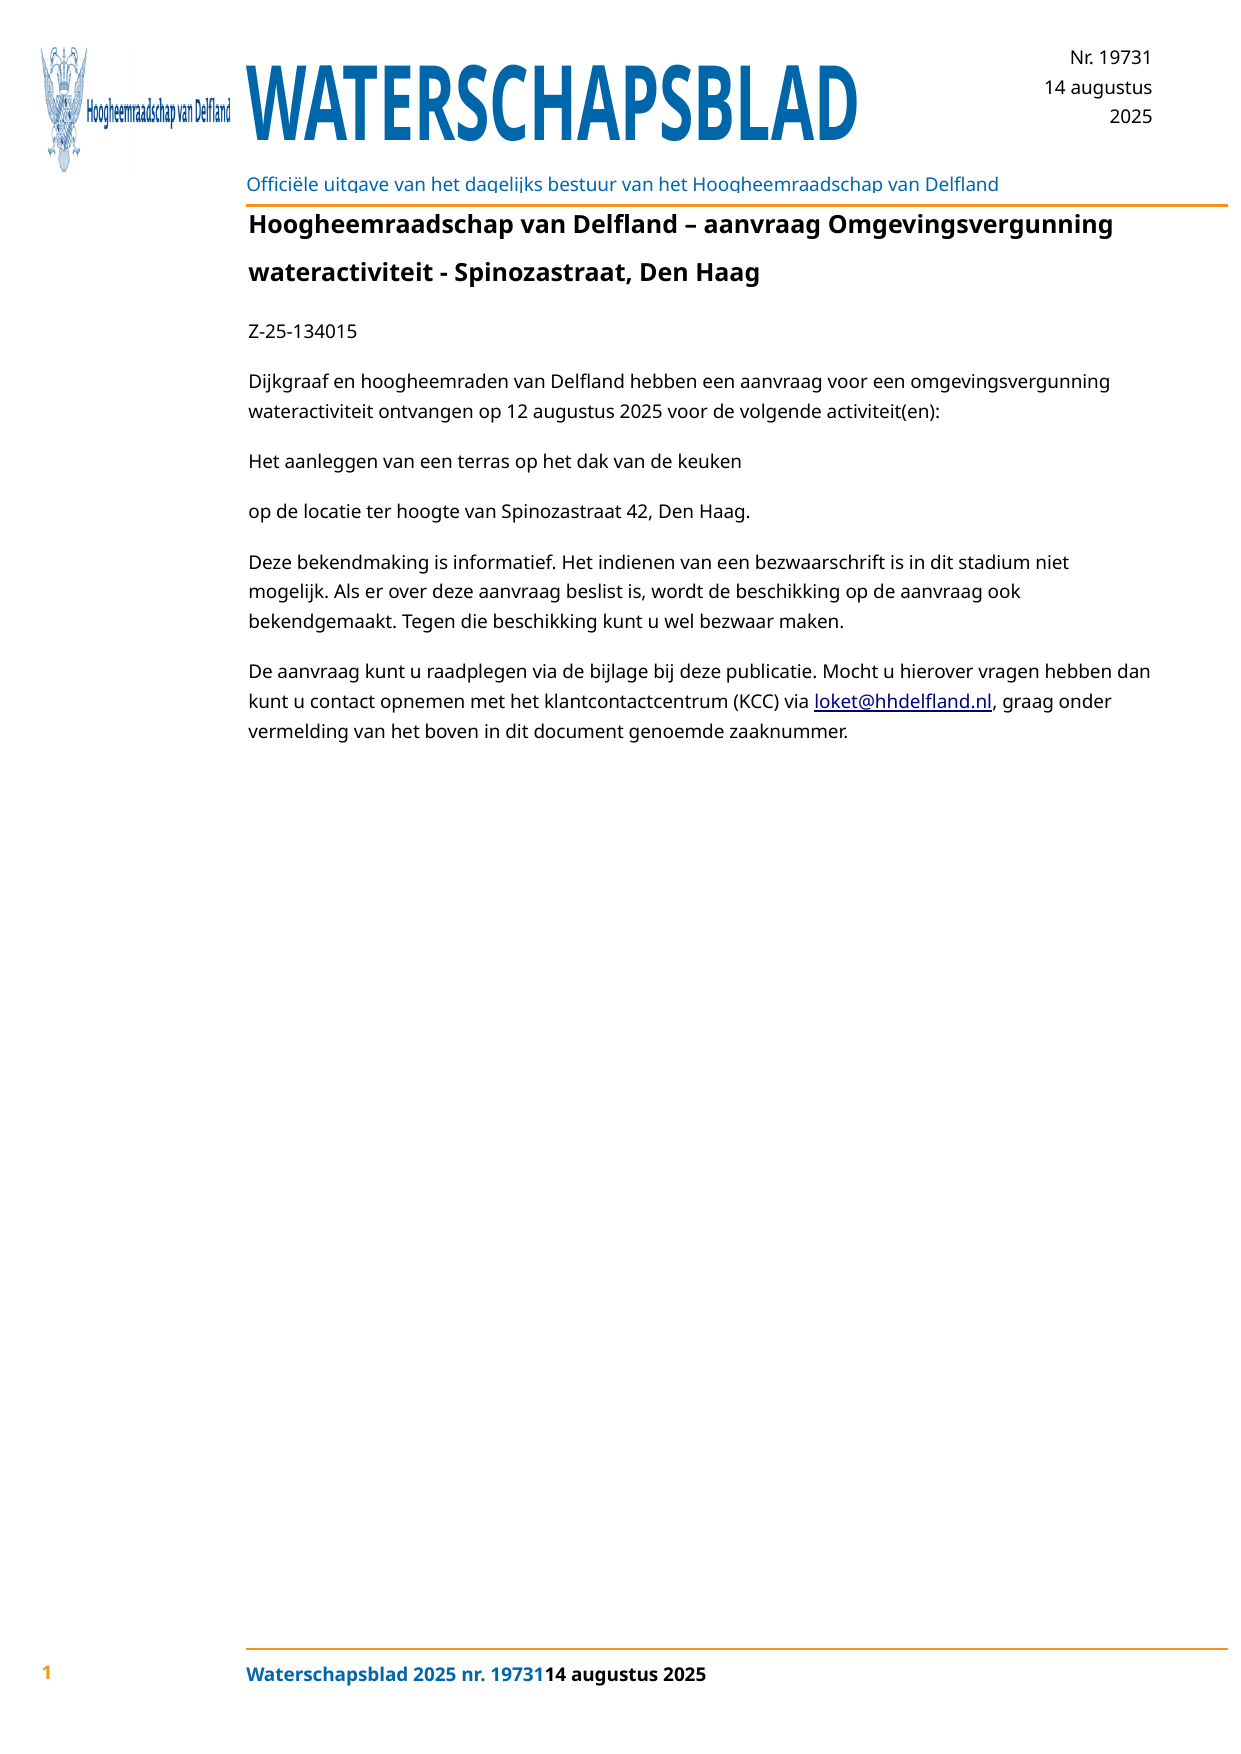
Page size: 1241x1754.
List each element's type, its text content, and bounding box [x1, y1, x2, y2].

text De aanvraag kunt u raadplegen via de bijlage bij deze publicatie. Mocht u hierover vragen hebben dan kunt u contact opnemen met het klantcontactcentrum (KCC) via loket@hhdelfland.nl, graag onder vermelding van het boven in dit document genoemde zaaknummer. [248, 659, 1152, 744]
picture [41, 47, 231, 172]
text Het aanleggen van een terras op het dak van de keuken [248, 448, 1152, 474]
text Dijkgraaf en hoogheemraden van Delfland hebben een aanvraag voor een omgevingsvergunning wateractiviteit ontvangen op 12 augustus 2025 voor de volgende activiteit(en): [248, 368, 1152, 424]
text Hoogheemraadschap van Delfland – aanvraag Omgevingsvergunning wateractiviteit - Spinozastraat, Den Haag [248, 207, 1152, 288]
text op de locatie ter hoogte van Spinozastraat 42, Den Haag. [248, 499, 1152, 524]
text Deze bekendmaking is informatief. Het indienen van een bezwaarschrift is in dit stadium niet mogelijk. Als er over deze aanvraag beslist is, wordt de beschikking op de aanvraag ook bekendgemaakt. Tegen die beschikking kunt u wel bezwaar maken. [248, 549, 1152, 634]
text Z-25-134015 [248, 318, 1152, 344]
